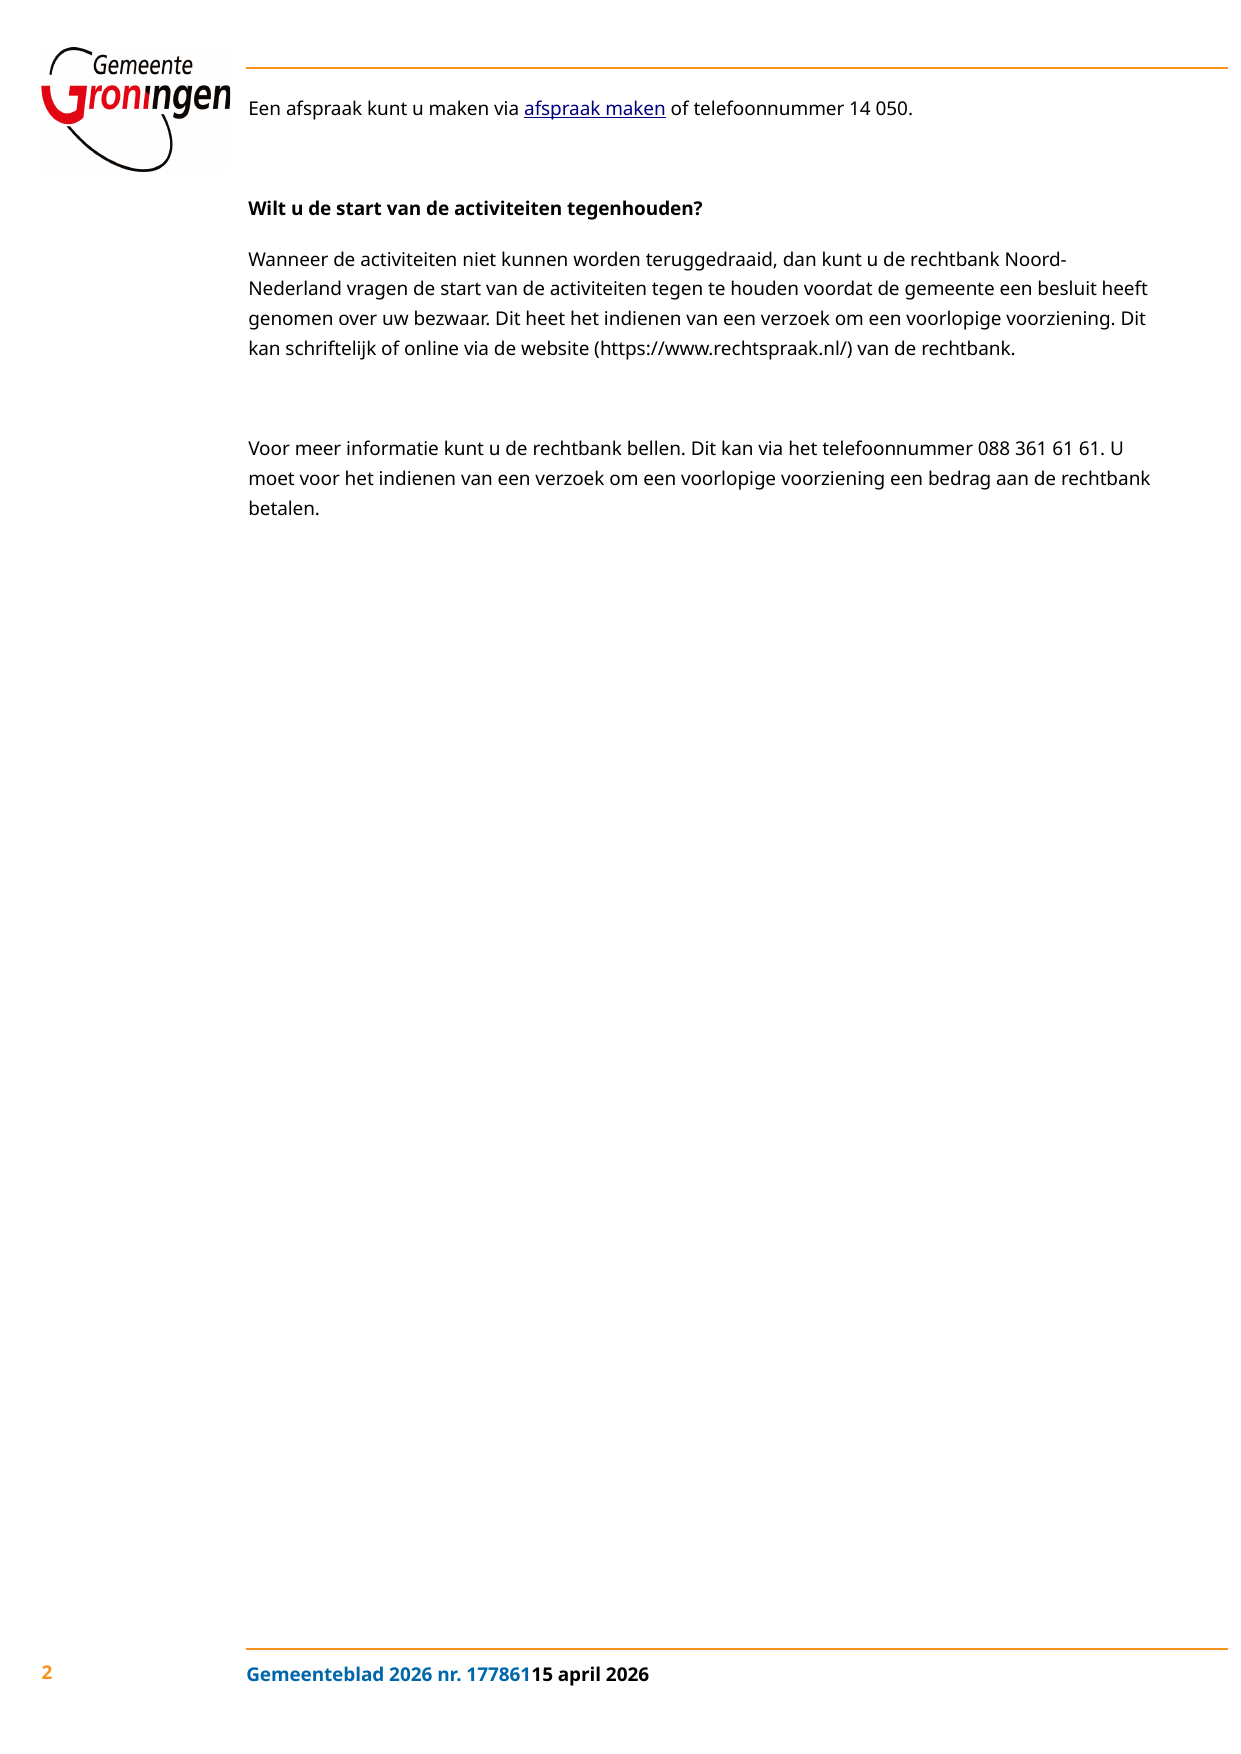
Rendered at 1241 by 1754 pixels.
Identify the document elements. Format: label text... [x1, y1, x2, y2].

text Wanneer de activiteiten niet kunnen worden teruggedraaid, dan kunt u de rechtbank Noord-Nederland vragen de start van de activiteiten tegen te houden voordat de gemeente een besluit heeft genomen over uw bezwaar. Dit heet het indienen van een verzoek om een voorlopige voorziening. Dit kan schriftelijk of online via de website (https://www.rechtspraak.nl/) van de rechtbank. [248, 246, 1152, 361]
text Wilt u de start van de activiteiten tegenhouden? [248, 196, 1152, 221]
text Een afspraak kunt u maken via afspraak maken of telefoonnummer 14 050. [248, 95, 1152, 121]
picture [41, 47, 231, 172]
text Voor meer informatie kunt u de rechtbank bellen. Dit kan via het telefoonnummer 088 361 61 61. U moet voor het indienen van een verzoek om een voorlopige voorziening een bedrag aan de rechtbank betalen. [248, 436, 1152, 521]
